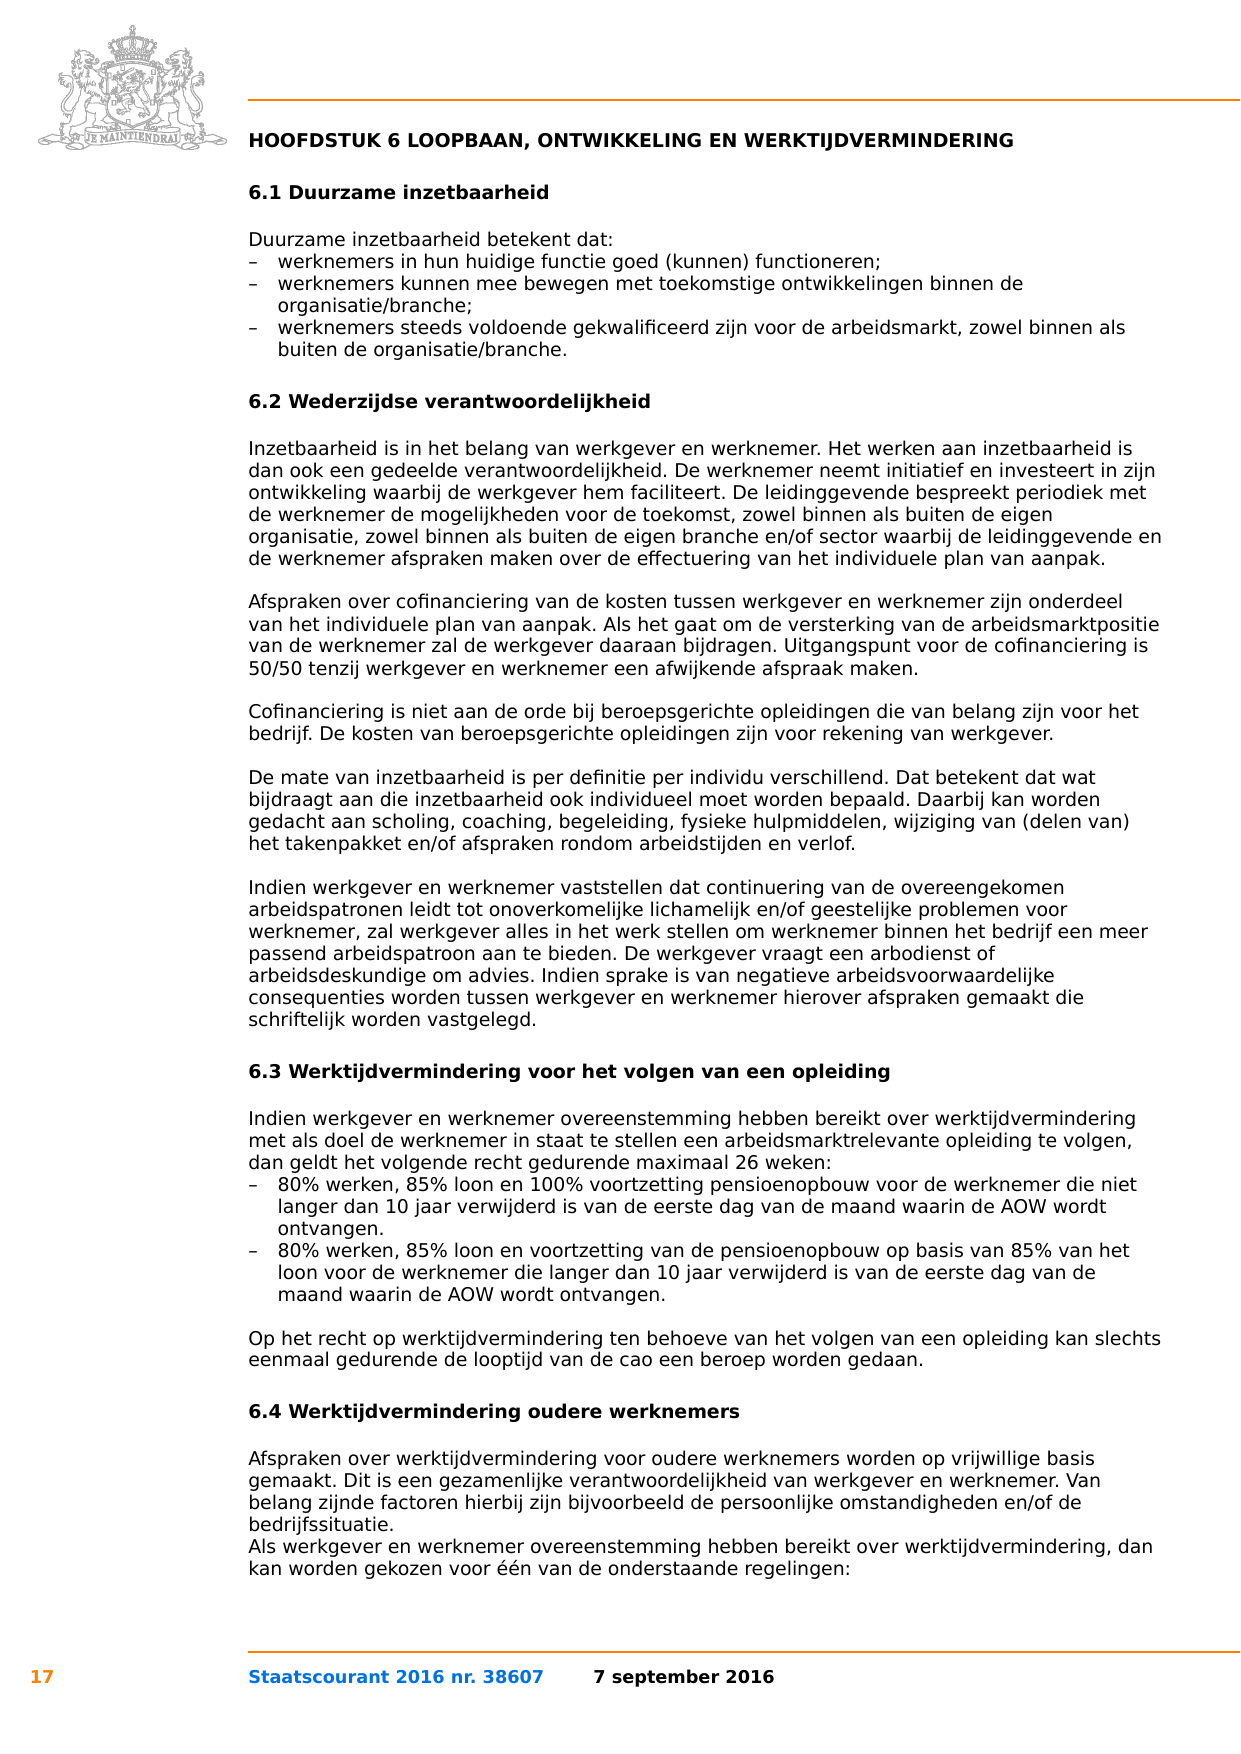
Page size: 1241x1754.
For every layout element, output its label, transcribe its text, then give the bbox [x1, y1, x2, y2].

subtitle 6.2 Wederzijdse verantwoordelijkheid [248, 391, 1163, 413]
text Duurzame inzetbaarheid betekent dat: [248, 229, 1163, 251]
text Op het recht op werktijdvermindering ten behoeve van het volgen van een opleiding kan slechts eenmaal gedurende de looptijd van de cao een beroep worden gedaan. [248, 1327, 1163, 1371]
text Als werkgever en werknemer overeenstemming hebben bereikt over werktijdvermindering, dan kan worden gekozen voor één van de onderstaande regelingen: [248, 1536, 1163, 1580]
text De mate van inzetbaarheid is per definitie per individu verschillend. Dat betekent dat wat bijdraagt aan die inzetbaarheid ook individueel moet worden bepaald. Daarbij kan worden gedacht aan scholing, coaching, begeleiding, fysieke hulpmiddelen, wijziging van (delen van) het takenpakket en/of afspraken rondom arbeidstijden en verlof. [248, 767, 1163, 855]
text – 80% werken, 85% loon en 100% voortzetting pensioenopbouw voor de werknemer die niet langer dan 10 jaar verwijderd is van de eerste dag van de maand waarin de AOW wordt ontvangen. [248, 1174, 1163, 1239]
subtitle 6.1 Duurzame inzetbaarheid [248, 182, 1163, 204]
text – 80% werken, 85% loon en voortzetting van de pensioenopbouw op basis van 85% van het loon voor de werknemer die langer dan 10 jaar verwijderd is van de eerste dag van de maand waarin de AOW wordt ontvangen. [248, 1239, 1163, 1306]
text Indien werkgever en werknemer overeenstemming hebben bereikt over werktijdvermindering met als doel de werknemer in staat te stellen een arbeidsmarktrelevante opleiding te volgen, dan geldt het volgende recht gedurende maximaal 26 weken: [248, 1108, 1163, 1174]
picture [38, 25, 227, 150]
text – werknemers kunnen mee bewegen met toekomstige ontwikkelingen binnen de organisatie/branche; [248, 273, 1163, 317]
subtitle HOOFDSTUK 6 LOOPBAAN, ONTWIKKELING EN WERKTIJDVERMINDERING [248, 130, 1163, 152]
subtitle 6.4 Werktijdvermindering oudere werknemers [248, 1401, 1163, 1423]
text Inzetbaarheid is in het belang van werkgever en werknemer. Het werken aan inzetbaarheid is dan ook een gedeelde verantwoordelijkheid. De werknemer neemt initiatief en investeert in zijn ontwikkeling waarbij de werkgever hem faciliteert. De leidinggevende bespreekt periodiek met de werknemer de mogelijkheden voor de toekomst, zowel binnen als buiten de eigen organisatie, zowel binnen als buiten de eigen branche en/of sector waarbij de leidinggevende en de werknemer afspraken maken over de effectuering van het individuele plan van aanpak. [248, 438, 1163, 569]
text Afspraken over cofinanciering van de kosten tussen werkgever en werknemer zijn onderdeel van het individuele plan van aanpak. Als het gaat om de versterking van de arbeidsmarktpositie van de werknemer zal de werkgever daaraan bijdragen. Uitgangspunt voor de cofinanciering is 50/50 tenzij werkgever en werknemer een afwijkende afspraak maken. [248, 591, 1163, 679]
text Cofinanciering is niet aan de orde bij beroepsgerichte opleidingen die van belang zijn voor het bedrijf. De kosten van beroepsgerichte opleidingen zijn voor rekening van werkgever. [248, 701, 1163, 745]
text – werknemers in hun huidige functie goed (kunnen) functioneren; [248, 251, 1163, 273]
subtitle 6.3 Werktijdvermindering voor het volgen van een opleiding [248, 1061, 1163, 1083]
text Indien werkgever en werknemer vaststellen dat continuering van de overeengekomen arbeidspatronen leidt tot onoverkomelijke lichamelijk en/of geestelijke problemen voor werknemer, zal werkgever alles in het werk stellen om werknemer binnen het bedrijf een meer passend arbeidspatroon aan te bieden. De werkgever vraagt een arbodienst of arbeidsdeskundige om advies. Indien sprake is van negatieve arbeidsvoorwaardelijke consequenties worden tussen werkgever en werknemer hierover afspraken gemaakt die schriftelijk worden vastgelegd. [248, 877, 1163, 1031]
text – werknemers steeds voldoende gekwalificeerd zijn voor de arbeidsmarkt, zowel binnen als buiten de organisatie/branche. [248, 317, 1163, 361]
text Afspraken over werktijdvermindering voor oudere werknemers worden op vrijwillige basis gemaakt. Dit is een gezamenlijke verantwoordelijkheid van werkgever en werknemer. Van belang zijnde factoren hierbij zijn bijvoorbeeld de persoonlijke omstandigheden en/of de bedrijfssituatie. [248, 1448, 1163, 1536]
